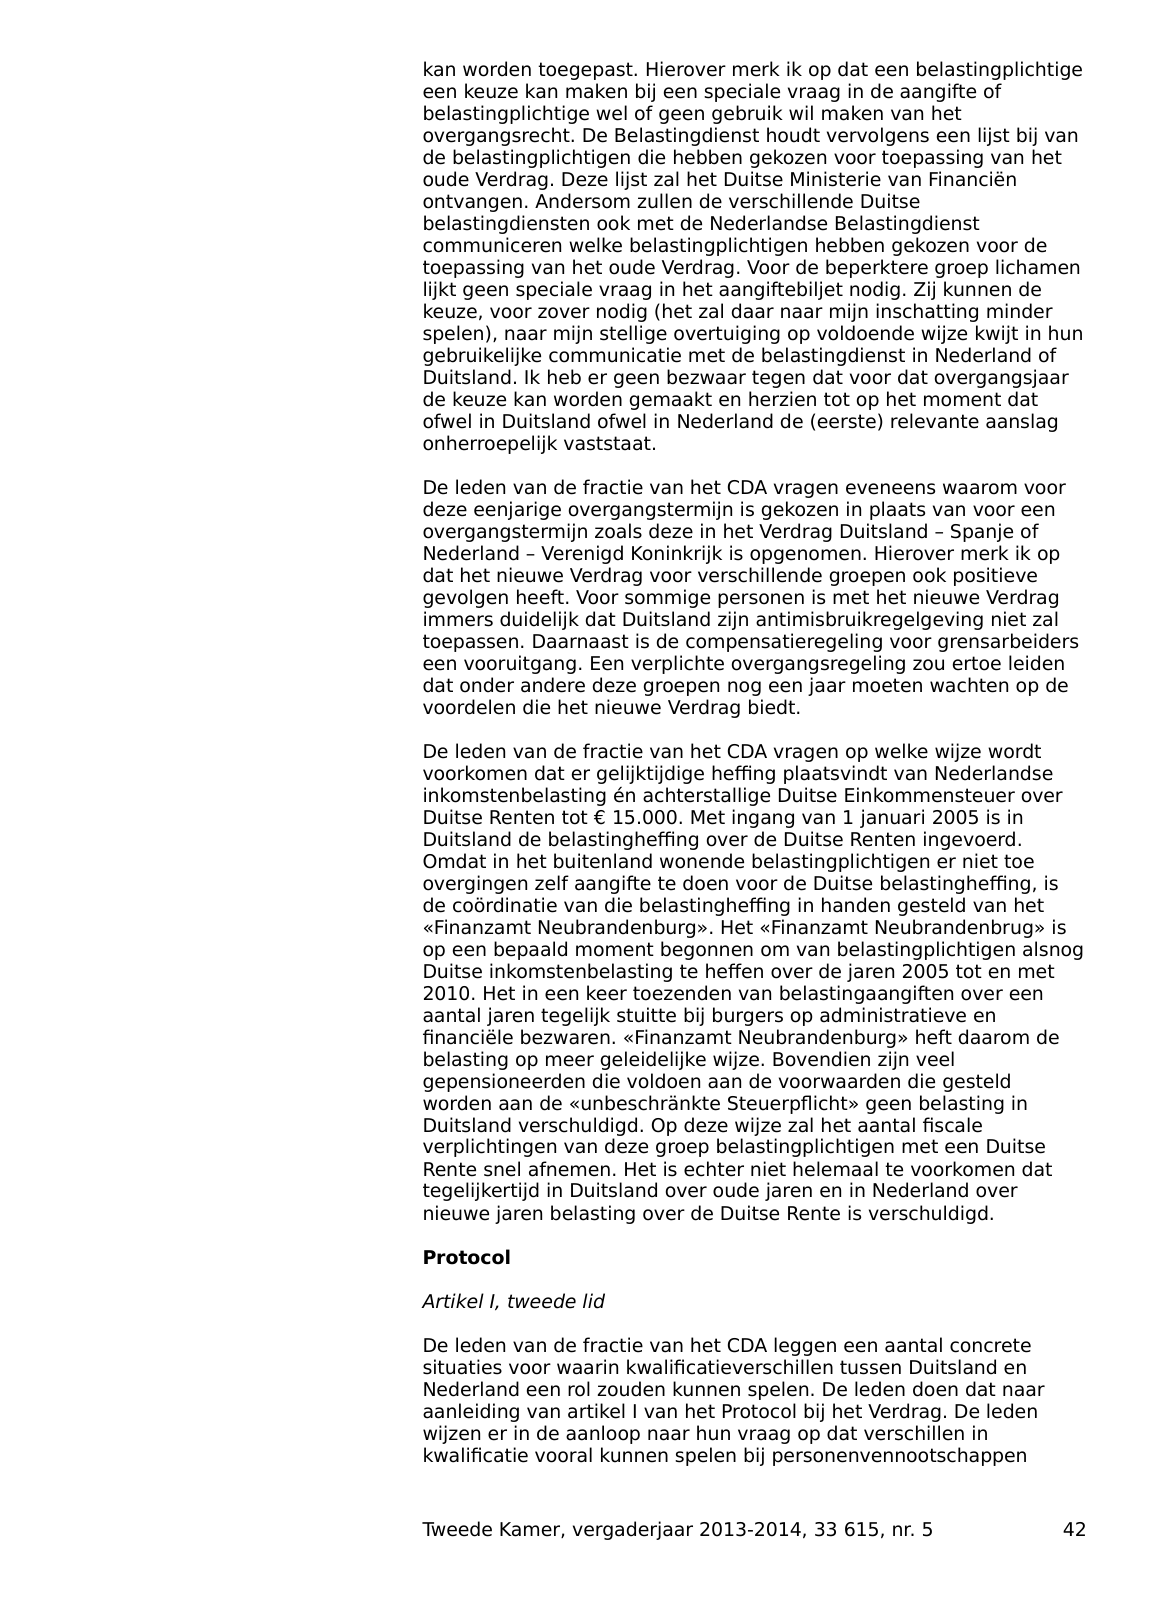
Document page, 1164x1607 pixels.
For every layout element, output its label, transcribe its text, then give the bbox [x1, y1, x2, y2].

text De leden van de fractie van het CDA vragen op welke wijze wordt voorkomen dat er gelijktijdige heffing plaatsvindt van Nederlandse inkomstenbelasting én achterstallige Duitse Einkommensteuer over Duitse Renten tot € 15.000. Met ingang van 1 januari 2005 is in Duitsland de belastingheffing over de Duitse Renten ingevoerd. Omdat in het buitenland wonende belastingplichtigen er niet toe overgingen zelf aangifte te doen voor de Duitse belastingheffing, is de coördinatie van die belastingheffing in handen gesteld van het «Finanzamt Neubrandenburg». Het «Finanzamt Neubrandenbrug» is op een bepaald moment begonnen om van belastingplichtigen alsnog Duitse inkomstenbelasting te heffen over de jaren 2005 tot en met 2010. Het in een keer toezenden van belastingaangiften over een aantal jaren tegelijk stuitte bij burgers op administratieve en financiële bezwaren. «Finanzamt Neubrandenburg» heft daarom de belasting op meer geleidelijke wijze. Bovendien zijn veel gepensioneerden die voldoen aan de voorwaarden die gesteld worden aan de «unbeschränkte Steuerpflicht» geen belasting in Duitsland verschuldigd. Op deze wijze zal het aantal fiscale verplichtingen van deze groep belastingplichtigen met een Duitse Rente snel afnemen. Het is echter niet helemaal te voorkomen dat tegelijkertijd in Duitsland over oude jaren en in Nederland over nieuwe jaren belasting over de Duitse Rente is verschuldigd. [422, 741, 1087, 1224]
subtitle Artikel I, tweede lid [422, 1291, 1087, 1313]
text kan worden toegepast. Hierover merk ik op dat een belastingplichtige een keuze kan maken bij een speciale vraag in de aangifte of belastingplichtige wel of geen gebruik wil maken van het overgangsrecht. De Belastingdienst houdt vervolgens een lijst bij van de belastingplichtigen die hebben gekozen voor toepassing van het oude Verdrag. Deze lijst zal het Duitse Ministerie van Financiën ontvangen. Andersom zullen de verschillende Duitse belastingdiensten ook met de Nederlandse Belastingdienst communiceren welke belastingplichtigen hebben gekozen voor de toepassing van het oude Verdrag. Voor de beperktere groep lichamen lijkt geen speciale vraag in het aangiftebiljet nodig. Zij kunnen de keuze, voor zover nodig (het zal daar naar mijn inschatting minder spelen), naar mijn stellige overtuiging op voldoende wijze kwijt in hun gebruikelijke communicatie met de belastingdienst in Nederland of Duitsland. Ik heb er geen bezwaar tegen dat voor dat overgangsjaar de keuze kan worden gemaakt en herzien tot op het moment dat ofwel in Duitsland ofwel in Nederland de (eerste) relevante aanslag onherroepelijk vaststaat. [422, 59, 1087, 455]
text De leden van de fractie van het CDA leggen een aantal concrete situaties voor waarin kwalificatieverschillen tussen Duitsland en Nederland een rol zouden kunnen spelen. De leden doen dat naar aanleiding van artikel I van het Protocol bij het Verdrag. De leden wijzen er in de aanloop naar hun vraag op dat verschillen in kwalificatie vooral kunnen spelen bij personenvennootschappen [422, 1335, 1087, 1467]
text De leden van de fractie van het CDA vragen eveneens waarom voor deze eenjarige overgangstermijn is gekozen in plaats van voor een overgangstermijn zoals deze in het Verdrag Duitsland – Spanje of Nederland – Verenigd Koninkrijk is opgenomen. Hierover merk ik op dat het nieuwe Verdrag voor verschillende groepen ook positieve gevolgen heeft. Voor sommige personen is met het nieuwe Verdrag immers duidelijk dat Duitsland zijn antimisbruikregelgeving niet zal toepassen. Daarnaast is de compensatieregeling voor grensarbeiders een vooruitgang. Een verplichte overgangsregeling zou ertoe leiden dat onder andere deze groepen nog een jaar moeten wachten op de voordelen die het nieuwe Verdrag biedt. [422, 477, 1087, 719]
subtitle Protocol [422, 1247, 1087, 1268]
